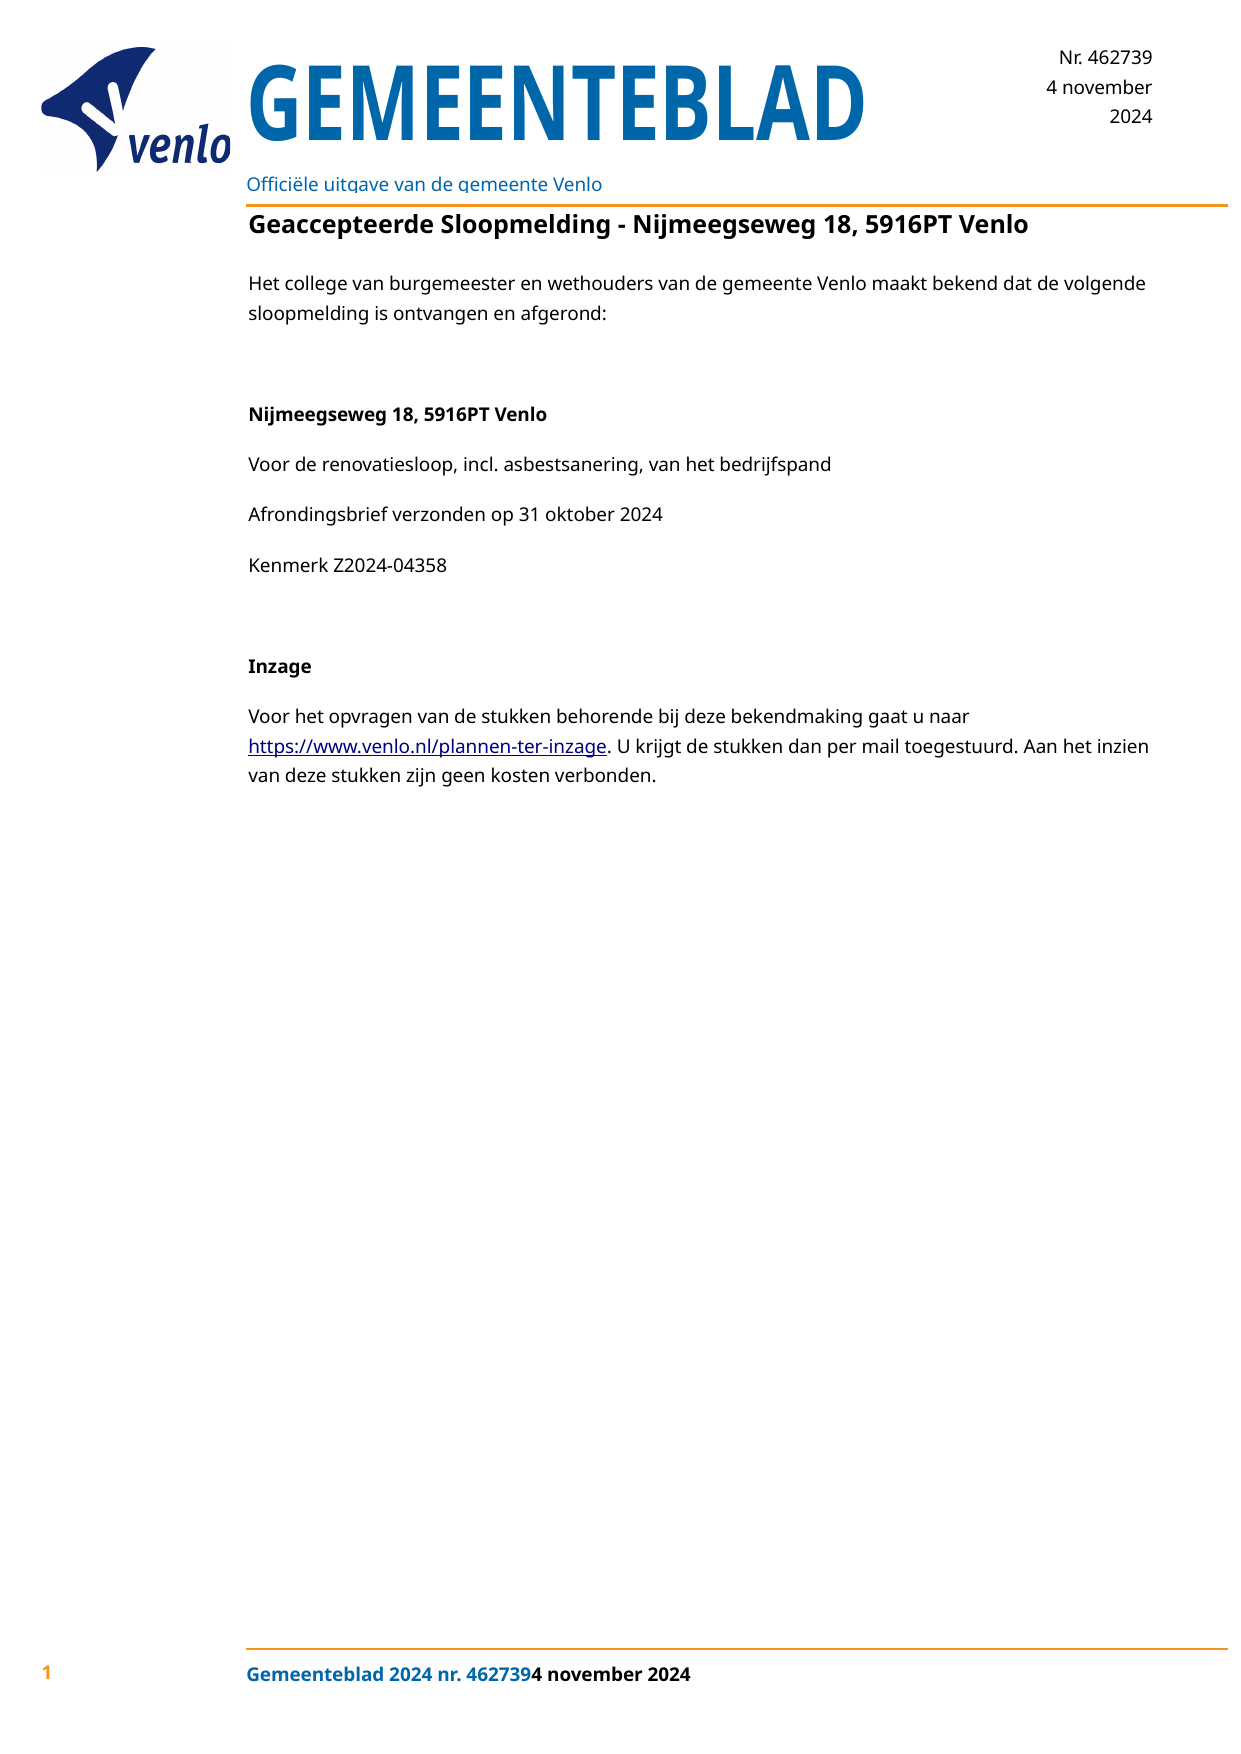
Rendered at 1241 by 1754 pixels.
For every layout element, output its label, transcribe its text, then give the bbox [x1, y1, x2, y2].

text Het college van burgemeester en wethouders van de gemeente Venlo maakt bekend dat de volgende sloopmelding is ontvangen en afgerond: [248, 270, 1152, 326]
text Afrondingsbrief verzonden op 31 oktober 2024 [248, 502, 1152, 527]
text Geaccepteerde Sloopmelding - Nijmeegseweg 18, 5916PT Venlo [248, 207, 1152, 241]
text Inzage [248, 653, 1152, 678]
text Nijmeegseweg 18, 5916PT Venlo [248, 401, 1152, 426]
text Voor de renovatiesloop, incl. asbestsanering, van het bedrijfspand [248, 451, 1152, 477]
picture [41, 47, 231, 172]
text Kenmerk Z2024-04358 [248, 552, 1152, 578]
text Voor het opvragen van de stukken behorende bij deze bekendmaking gaat u naar https://www.venlo.nl/plannen-ter-inzage. U krijgt de stukken dan per mail toegestuurd. Aan het inzien van deze stukken zijn geen kosten verbonden. [248, 703, 1152, 788]
